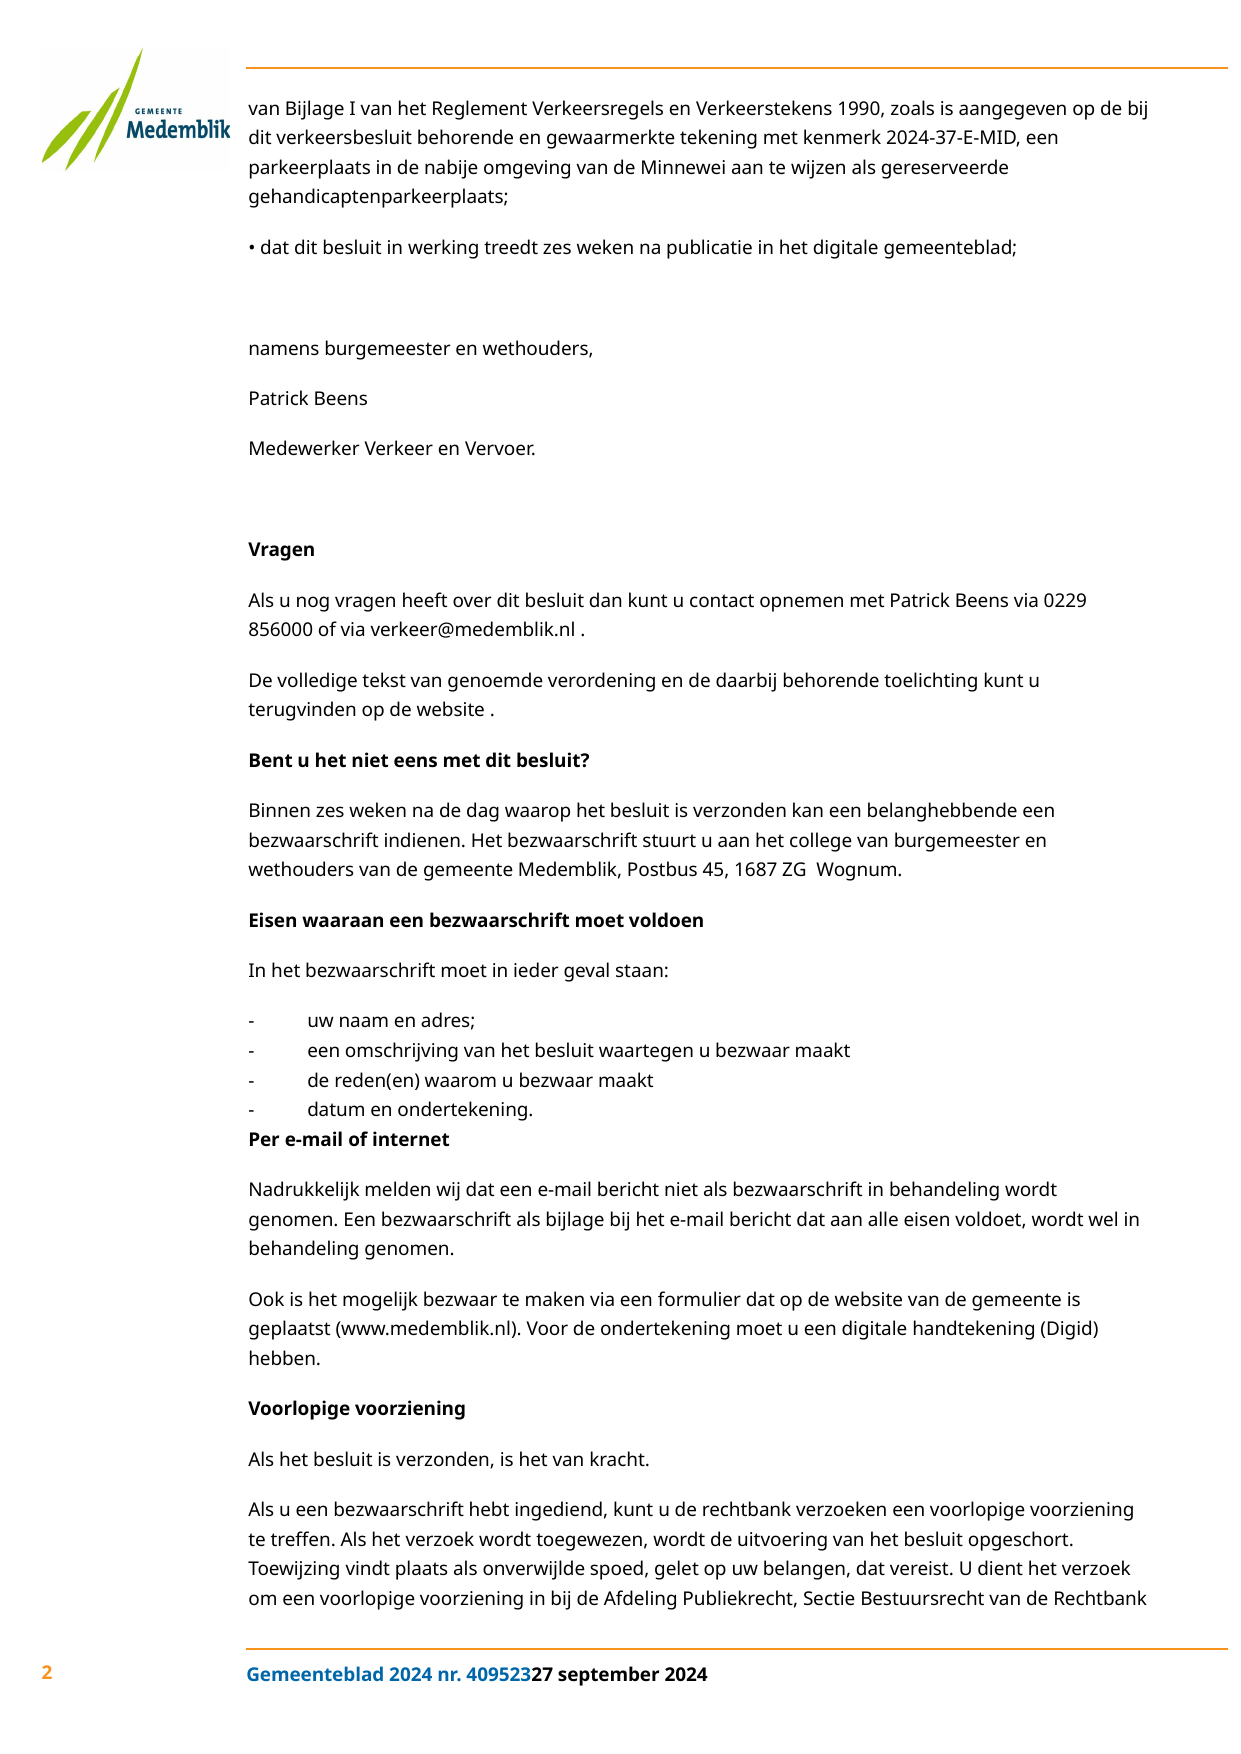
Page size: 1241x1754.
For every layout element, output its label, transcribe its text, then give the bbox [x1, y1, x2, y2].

text Ook is het mogelijk bezwaar te maken via een formulier dat op de website van de gemeente is geplaatst (www.medemblik.nl). Voor de ondertekening moet u een digitale handtekening (Digid) hebben. [248, 1286, 1152, 1371]
text Eisen waaraan een bezwaarschrift moet voldoen [248, 907, 1152, 933]
text namens burgemeester en wethouders, [248, 335, 1152, 361]
list datum en ondertekening. [248, 1096, 1152, 1122]
list de reden(en) waarom u bezwaar maakt [248, 1067, 1152, 1093]
text Als het besluit is verzonden, is het van kracht. [248, 1446, 1152, 1472]
picture [41, 47, 231, 172]
text In het bezwaarschrift moet in ieder geval staan: [248, 957, 1152, 983]
text Per e-mail of internet [248, 1126, 1152, 1152]
text De volledige tekst van genoemde verordening en de daarbij behorende toelichting kunt u terugvinden op de website . [248, 667, 1152, 722]
text Vragen [248, 536, 1152, 562]
text Nadrukkelijk melden wij dat een e-mail bericht niet als bezwaarschrift in behandeling wordt genomen. Een bezwaarschrift als bijlage bij het e-mail bericht dat aan alle eisen voldoet, wordt wel in behandeling genomen. [248, 1176, 1152, 1261]
text Binnen zes weken na de dag waarop het besluit is verzonden kan een belanghebbende een bezwaarschrift indienen. Het bezwaarschrift stuurt u aan het college van burgemeester en wethouders van de gemeente Medemblik, Postbus 45, 1687 ZG Wognum. [248, 797, 1152, 882]
text Als u een bezwaarschrift hebt ingediend, kunt u de rechtbank verzoeken een voorlopige voorziening te treffen. Als het verzoek wordt toegewezen, wordt de uitvoering van het besluit opgeschort. Toewijzing vindt plaats als onverwijlde spoed, gelet op uw belangen, dat vereist. U dient het verzoek om een voorlopige voorziening in bij de Afdeling Publiekrecht, Sectie Bestuursrecht van de Rechtbank [248, 1496, 1152, 1611]
text Medewerker Verkeer en Vervoer. [248, 436, 1152, 461]
text Patrick Beens [248, 385, 1152, 411]
text Als u nog vragen heeft over dit besluit dan kunt u contact opnemen met Patrick Beens via 0229 856000 of via verkeer@medemblik.nl . [248, 587, 1152, 642]
text Voorlopige voorziening [248, 1396, 1152, 1421]
text • dat dit besluit in werking treedt zes weken na publicatie in het digitale gemeenteblad; [248, 234, 1152, 260]
list een omschrijving van het besluit waartegen u bezwaar maakt [248, 1037, 1152, 1063]
text Bent u het niet eens met dit besluit? [248, 747, 1152, 773]
text van Bijlage I van het Reglement Verkeersregels en Verkeerstekens 1990, zoals is aangegeven op de bij dit verkeersbesluit behorende en gewaarmerkte tekening met kenmerk 2024-37-E-MID, een parkeerplaats in de nabije omgeving van de Minnewei aan te wijzen als gereserveerde gehandicaptenparkeerplaats; [248, 95, 1152, 209]
list uw naam en adres; [248, 1008, 1152, 1033]
